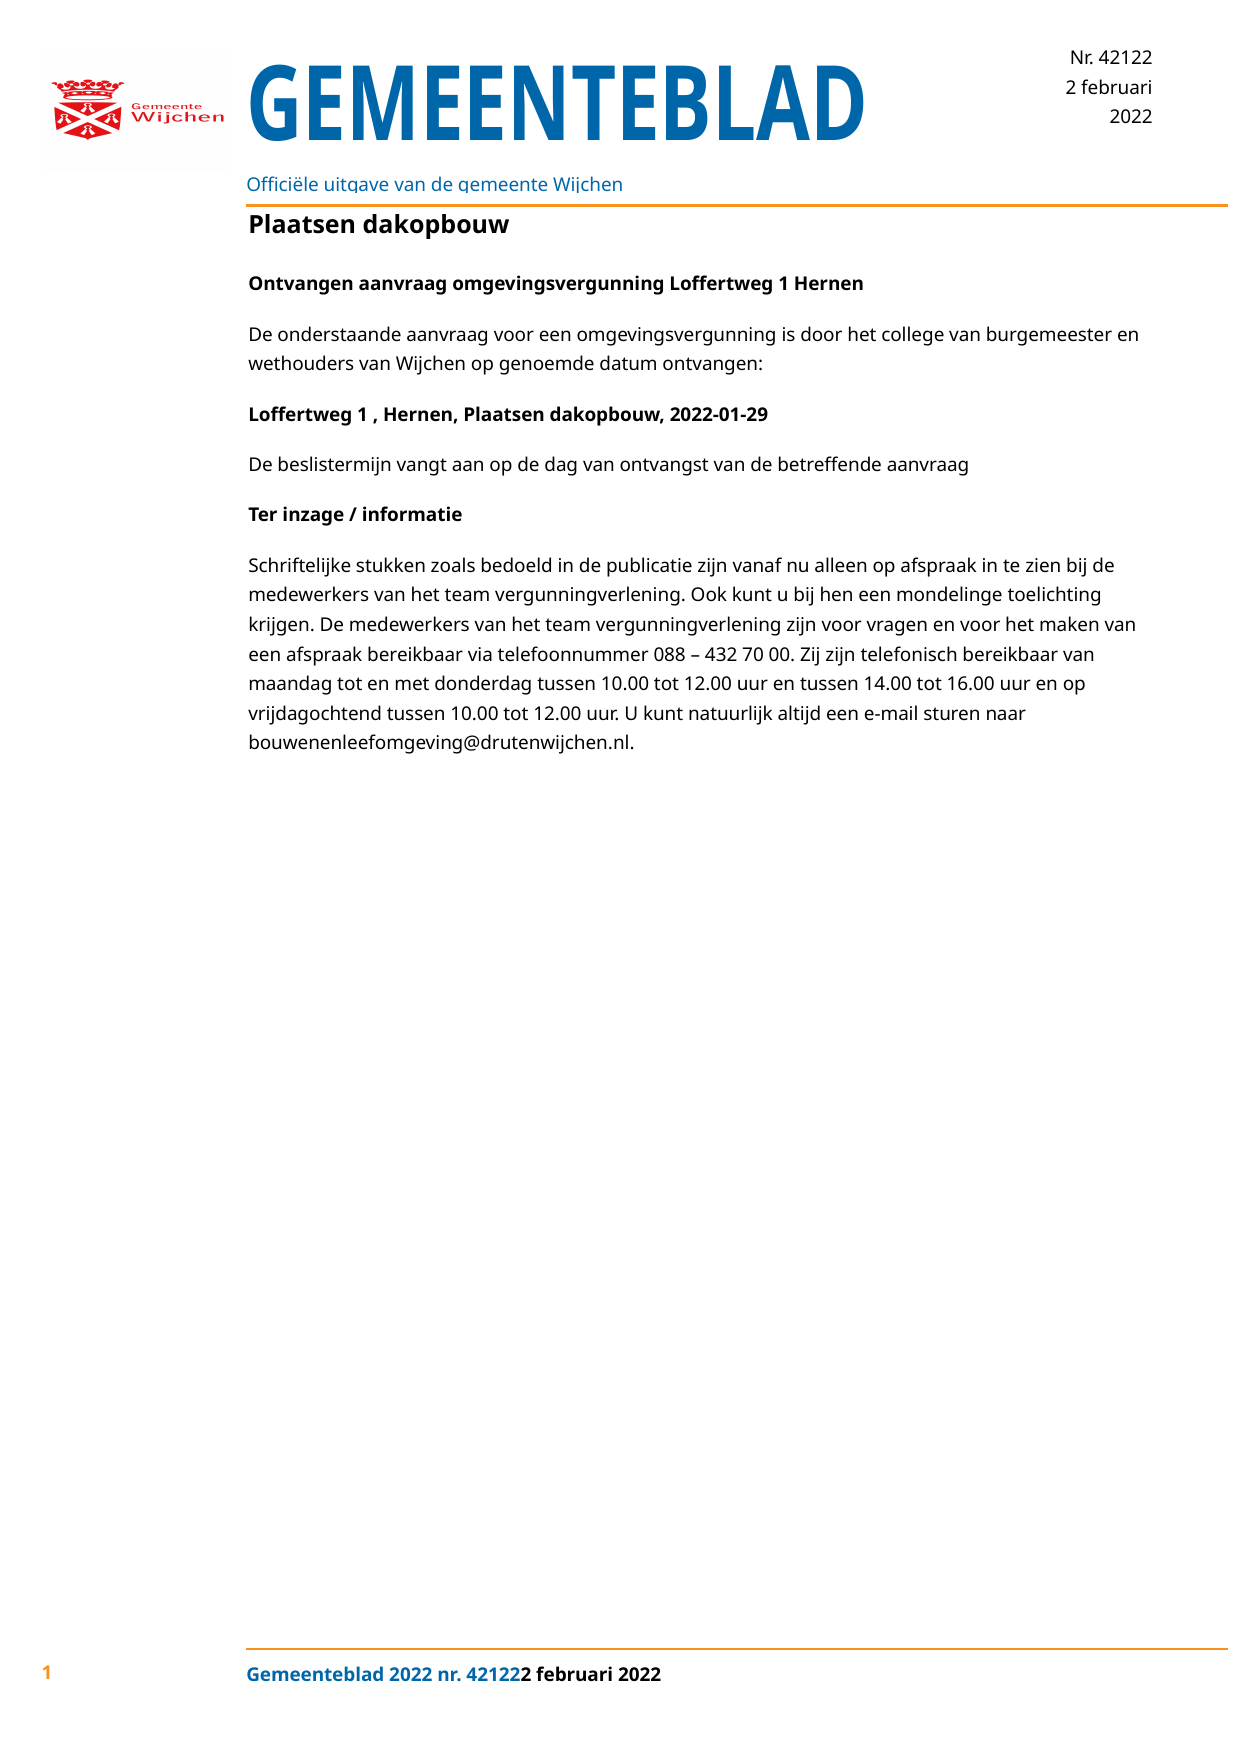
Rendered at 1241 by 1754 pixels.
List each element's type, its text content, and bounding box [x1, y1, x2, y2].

text Ontvangen aanvraag omgevingsvergunning Loffertweg 1 Hernen [248, 270, 1152, 296]
picture [41, 47, 231, 172]
text De beslistermijn vangt aan op de dag van ontvangst van de betreffende aanvraag [248, 451, 1152, 477]
text Schriftelijke stukken zoals bedoeld in de publicatie zijn vanaf nu alleen op afspraak in te zien bij de medewerkers van het team vergunningverlening. Ook kunt u bij hen een mondelinge toelichting krijgen. De medewerkers van het team vergunningverlening zijn voor vragen en voor het maken van een afspraak bereikbaar via telefoonnummer 088 – 432 70 00. Zij zijn telefonisch bereikbaar van maandag tot en met donderdag tussen 10.00 tot 12.00 uur en tussen 14.00 tot 16.00 uur en op vrijdagochtend tussen 10.00 tot 12.00 uur. U kunt natuurlijk altijd een e-mail sturen naar bouwenenleefomgeving@drutenwijchen.nl. [248, 552, 1152, 755]
text De onderstaande aanvraag voor een omgevingsvergunning is door het college van burgemeester en wethouders van Wijchen op genoemde datum ontvangen: [248, 321, 1152, 376]
text Plaatsen dakopbouw [248, 207, 1152, 241]
text Loffertweg 1 , Hernen, Plaatsen dakopbouw, 2022-01-29 [248, 401, 1152, 426]
text Ter inzage / informatie [248, 502, 1152, 527]
